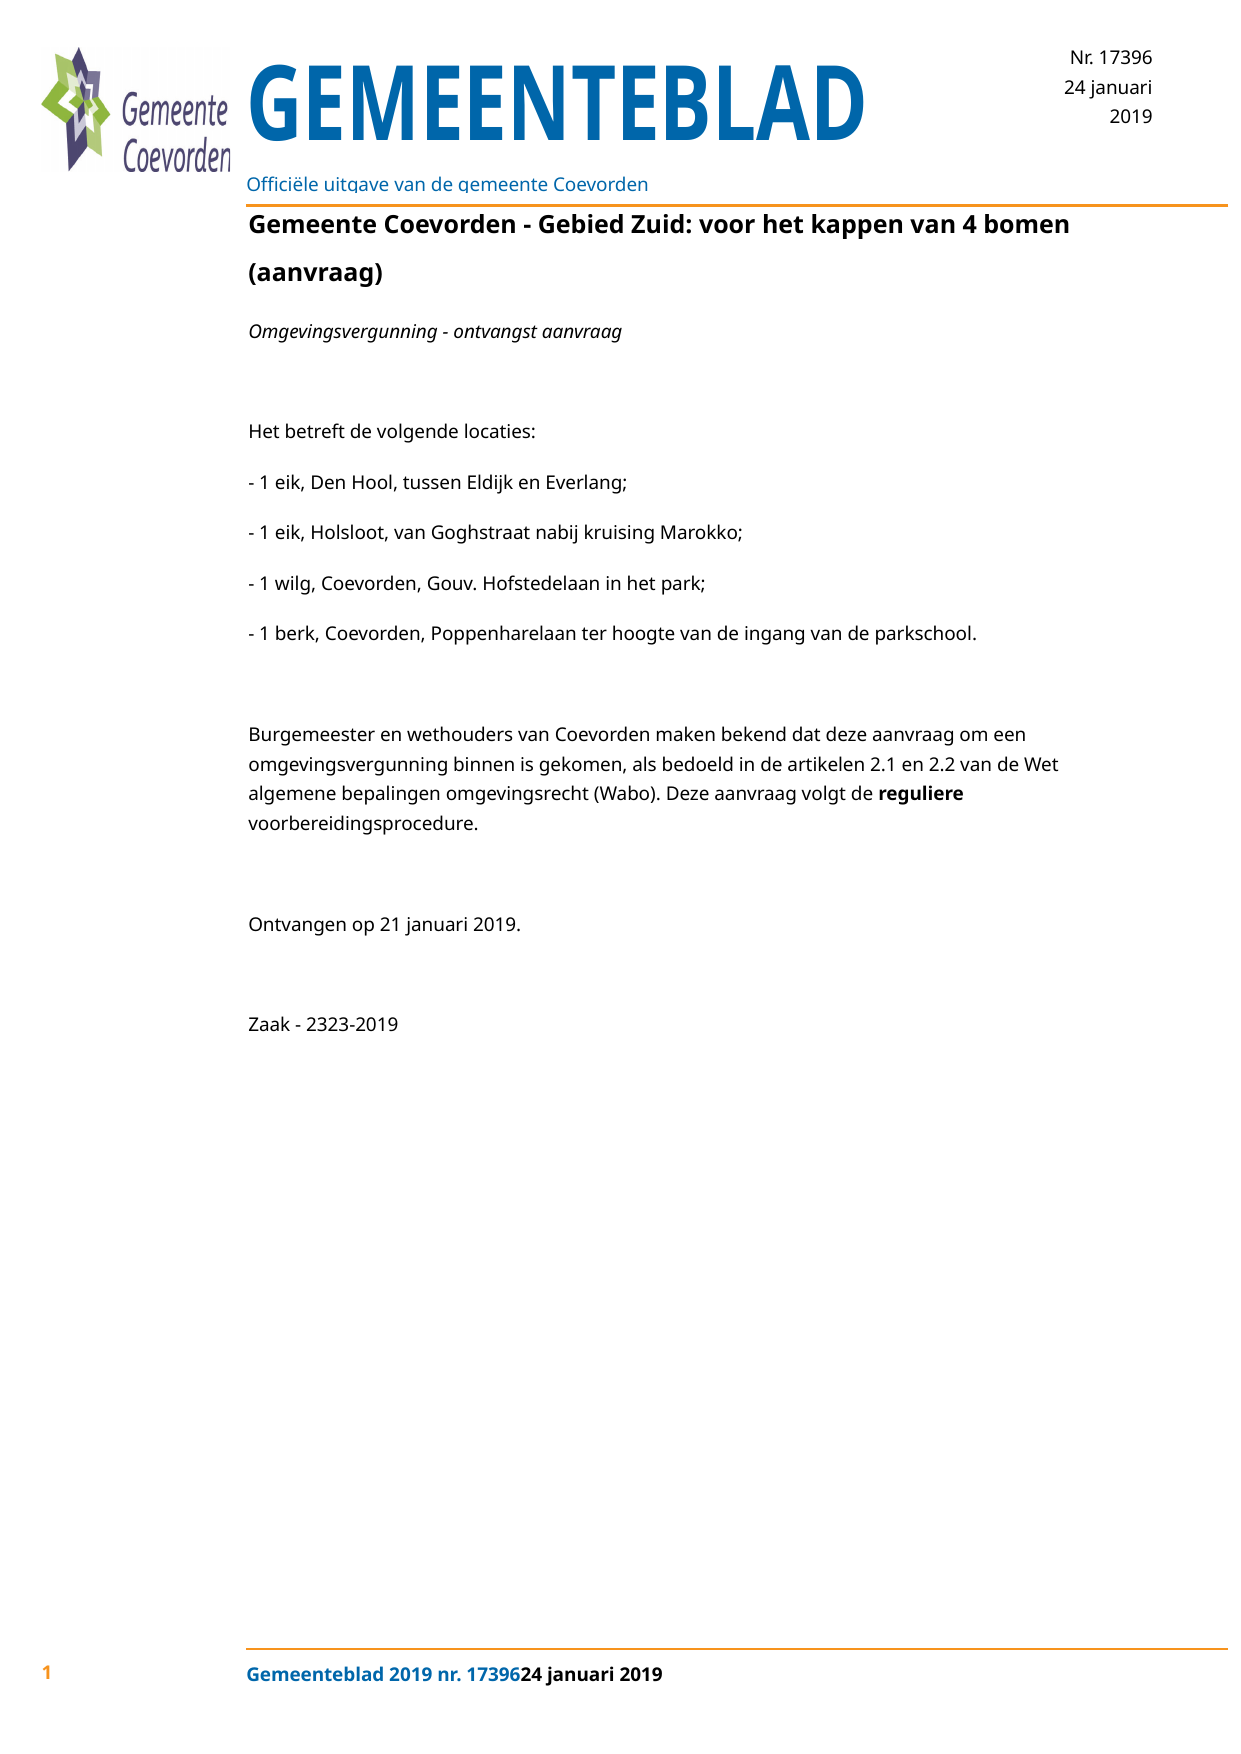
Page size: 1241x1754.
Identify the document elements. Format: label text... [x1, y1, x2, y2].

text - 1 wilg, Coevorden, Gouv. Hofstedelaan in het park; [248, 570, 1152, 596]
text Zaak - 2323-2019 [248, 1012, 1152, 1037]
text Burgemeester en wethouders van Coevorden maken bekend dat deze aanvraag om een omgevingsvergunning binnen is gekomen, als bedoeld in de artikelen 2.1 en 2.2 van de Wet algemene bepalingen omgevingsrecht (Wabo). Deze aanvraag volgt de reguliere voorbereidingsprocedure. [248, 721, 1152, 836]
text Het betreft de volgende locaties: [248, 419, 1152, 444]
text - 1 eik, Den Hool, tussen Eldijk en Everlang; [248, 469, 1152, 495]
text Ontvangen op 21 januari 2019. [248, 911, 1152, 937]
text - 1 eik, Holsloot, van Goghstraat nabij kruising Marokko; [248, 519, 1152, 545]
text Omgevingsvergunning - ontvangst aanvraag [248, 318, 1152, 344]
picture [41, 47, 231, 172]
text Gemeente Coevorden - Gebied Zuid: voor het kappen van 4 bomen (aanvraag) [248, 207, 1152, 288]
text - 1 berk, Coevorden, Poppenharelaan ter hoogte van de ingang van de parkschool. [248, 620, 1152, 646]
